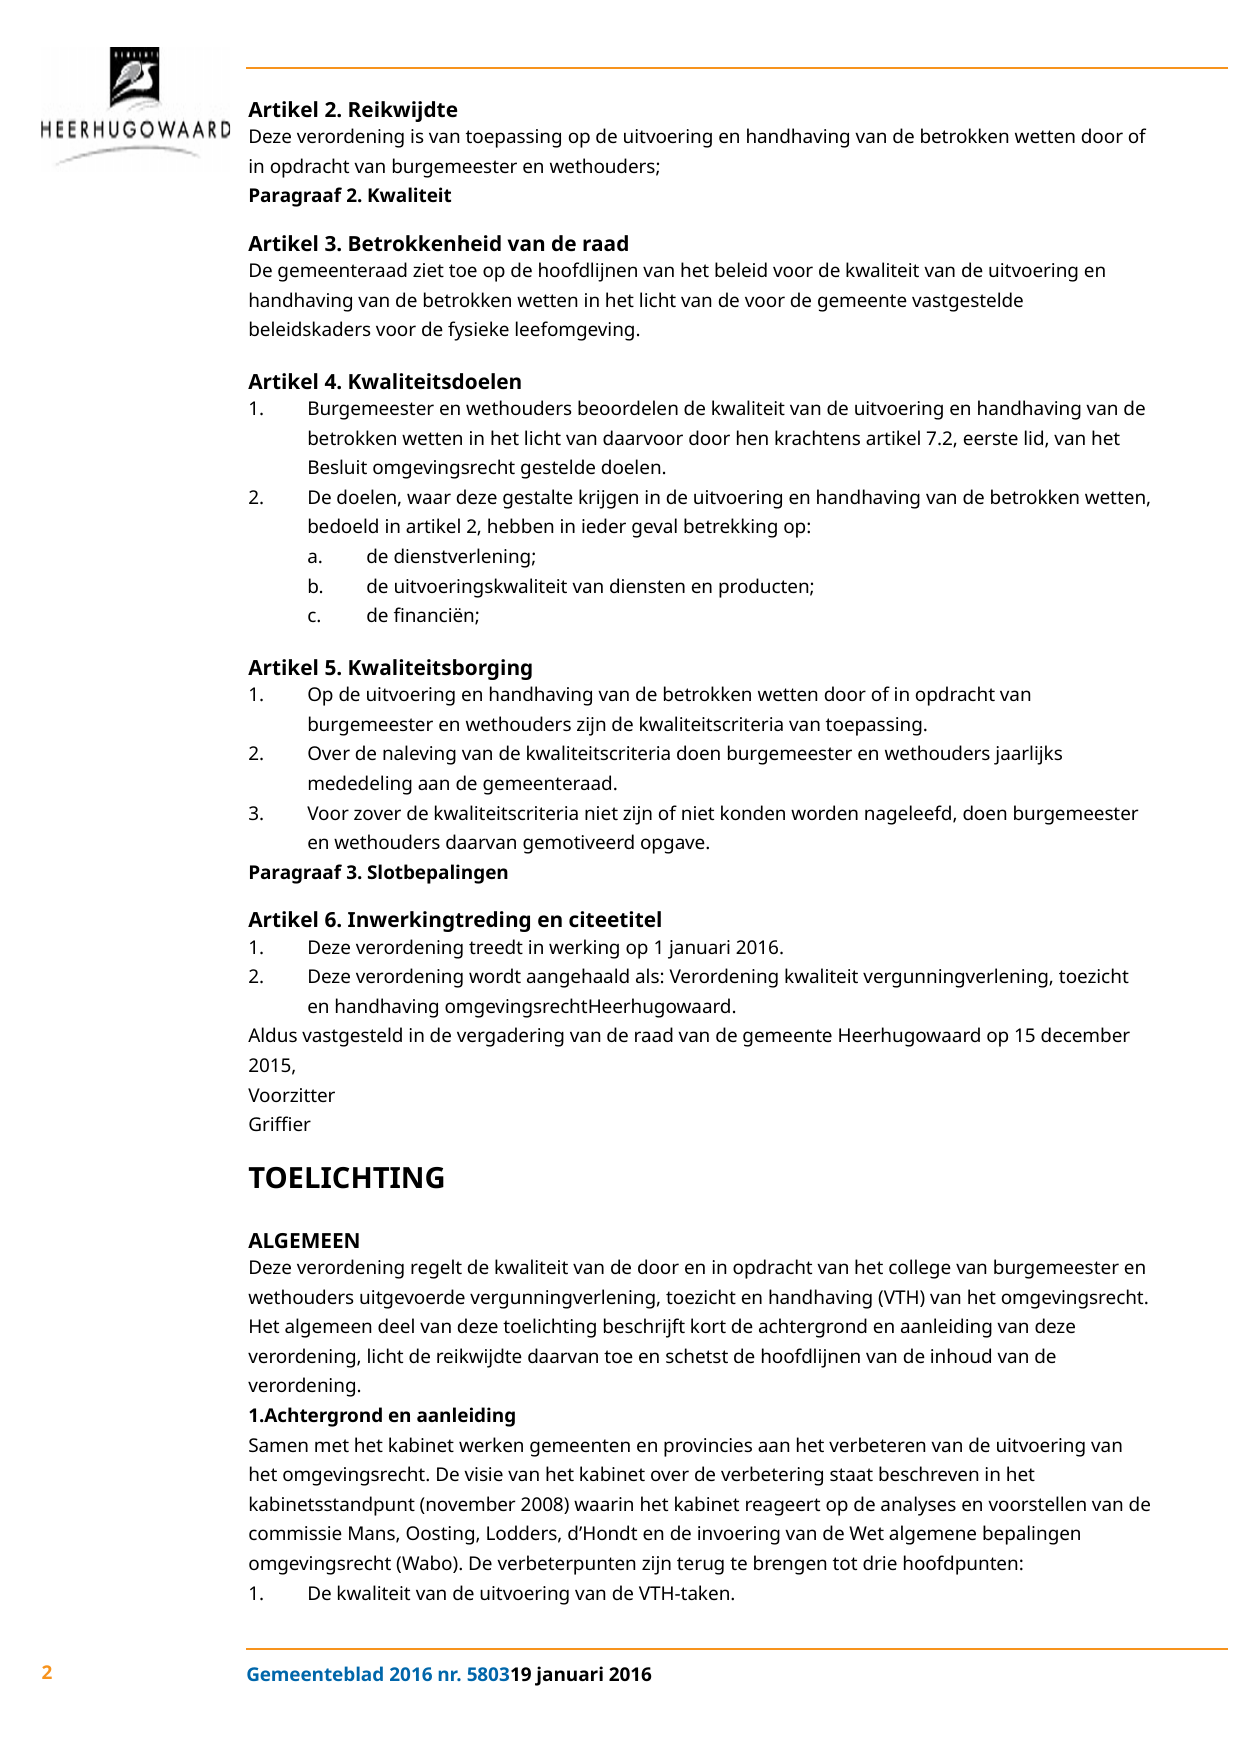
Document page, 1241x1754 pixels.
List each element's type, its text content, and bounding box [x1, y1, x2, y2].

text De gemeenteraad ziet toe op de hoofdlijnen van het beleid voor de kwaliteit van de uitvoering en handhaving van de betrokken wetten in het licht van de voor de gemeente vastgestelde beleidskaders voor de fysieke leefomgeving. [248, 257, 1152, 342]
list de financiën; [307, 602, 1152, 628]
text Artikel 5. Kwaliteitsborging [248, 653, 1152, 681]
text Artikel 2. Reikwijdte [248, 95, 1152, 123]
text Artikel 4. Kwaliteitsdoelen [248, 367, 1152, 395]
text ALGEMEEN [248, 1226, 1152, 1254]
list Voor zover de kwaliteitscriteria niet zijn of niet konden worden nageleefd, doen burgemeester en wethouders daarvan gemotiveerd opgave. [248, 800, 1152, 855]
list Deze verordening wordt aangehaald als: Verordening kwaliteit vergunningverlening, toezicht en handhaving omgevingsrechtHeerhugowaard. [248, 963, 1152, 1019]
text Samen met het kabinet werken gemeenten en provincies aan het verbeteren van de uitvoering van het omgevingsrecht. De visie van het kabinet over de verbetering staat beschreven in het kabinetsstandpunt (november 2008) waarin het kabinet reageert op de analyses en voorstellen van de commissie Mans, Oosting, Lodders, d’Hondt en de invoering van de Wet algemene bepalingen omgevingsrecht (Wabo). De verbeterpunten zijn terug te brengen tot drie hoofdpunten: [248, 1432, 1152, 1576]
picture [41, 47, 231, 172]
list De doelen, waar deze gestalte krijgen in de uitvoering en handhaving van de betrokken wetten, bedoeld in artikel 2, hebben in ieder geval betrekking op: [248, 484, 1152, 539]
text 1.Achtergrond en aanleiding [248, 1402, 1152, 1428]
list De kwaliteit van de uitvoering van de VTH-taken. [248, 1580, 1152, 1605]
list Over de naleving van de kwaliteitscriteria doen burgemeester en wethouders jaarlijks mededeling aan de gemeenteraad. [248, 741, 1152, 796]
text TOELICHTING [248, 1157, 1152, 1197]
list de uitvoeringskwaliteit van diensten en producten; [307, 573, 1152, 599]
list Op de uitvoering en handhaving van de betrokken wetten door of in opdracht van burgemeester en wethouders zijn de kwaliteitscriteria van toepassing. [248, 681, 1152, 737]
list Burgemeester en wethouders beoordelen de kwaliteit van de uitvoering en handhaving van de betrokken wetten in het licht van daarvoor door hen krachtens artikel 7.2, eerste lid, van het Besluit omgevingsrecht gestelde doelen. [248, 395, 1152, 480]
list Deze verordening treedt in werking op 1 januari 2016. [248, 934, 1152, 959]
text Voorzitter [248, 1082, 1152, 1107]
text Paragraaf 3. Slotbepalingen [248, 859, 1152, 884]
text Deze verordening regelt de kwaliteit van de door en in opdracht van het college van burgemeester en wethouders uitgevoerde vergunningverlening, toezicht en handhaving (VTH) van het omgevingsrecht. Het algemeen deel van deze toelichting beschrijft kort de achtergrond en aanleiding van deze verordening, licht de reikwijdte daarvan toe en schetst de hoofdlijnen van de inhoud van de verordening. [248, 1254, 1152, 1398]
text Aldus vastgesteld in de vergadering van de raad van de gemeente Heerhugowaard op 15 december 2015, [248, 1023, 1152, 1078]
text Griffier [248, 1111, 1152, 1137]
text Artikel 6. Inwerkingtreding en citeetitel [248, 905, 1152, 934]
text Artikel 3. Betrokkenheid van de raad [248, 229, 1152, 257]
list de dienstverlening; [307, 543, 1152, 569]
text Deze verordening is van toepassing op de uitvoering en handhaving van de betrokken wetten door of in opdracht van burgemeester en wethouders; [248, 123, 1152, 178]
text Paragraaf 2. Kwaliteit [248, 182, 1152, 208]
